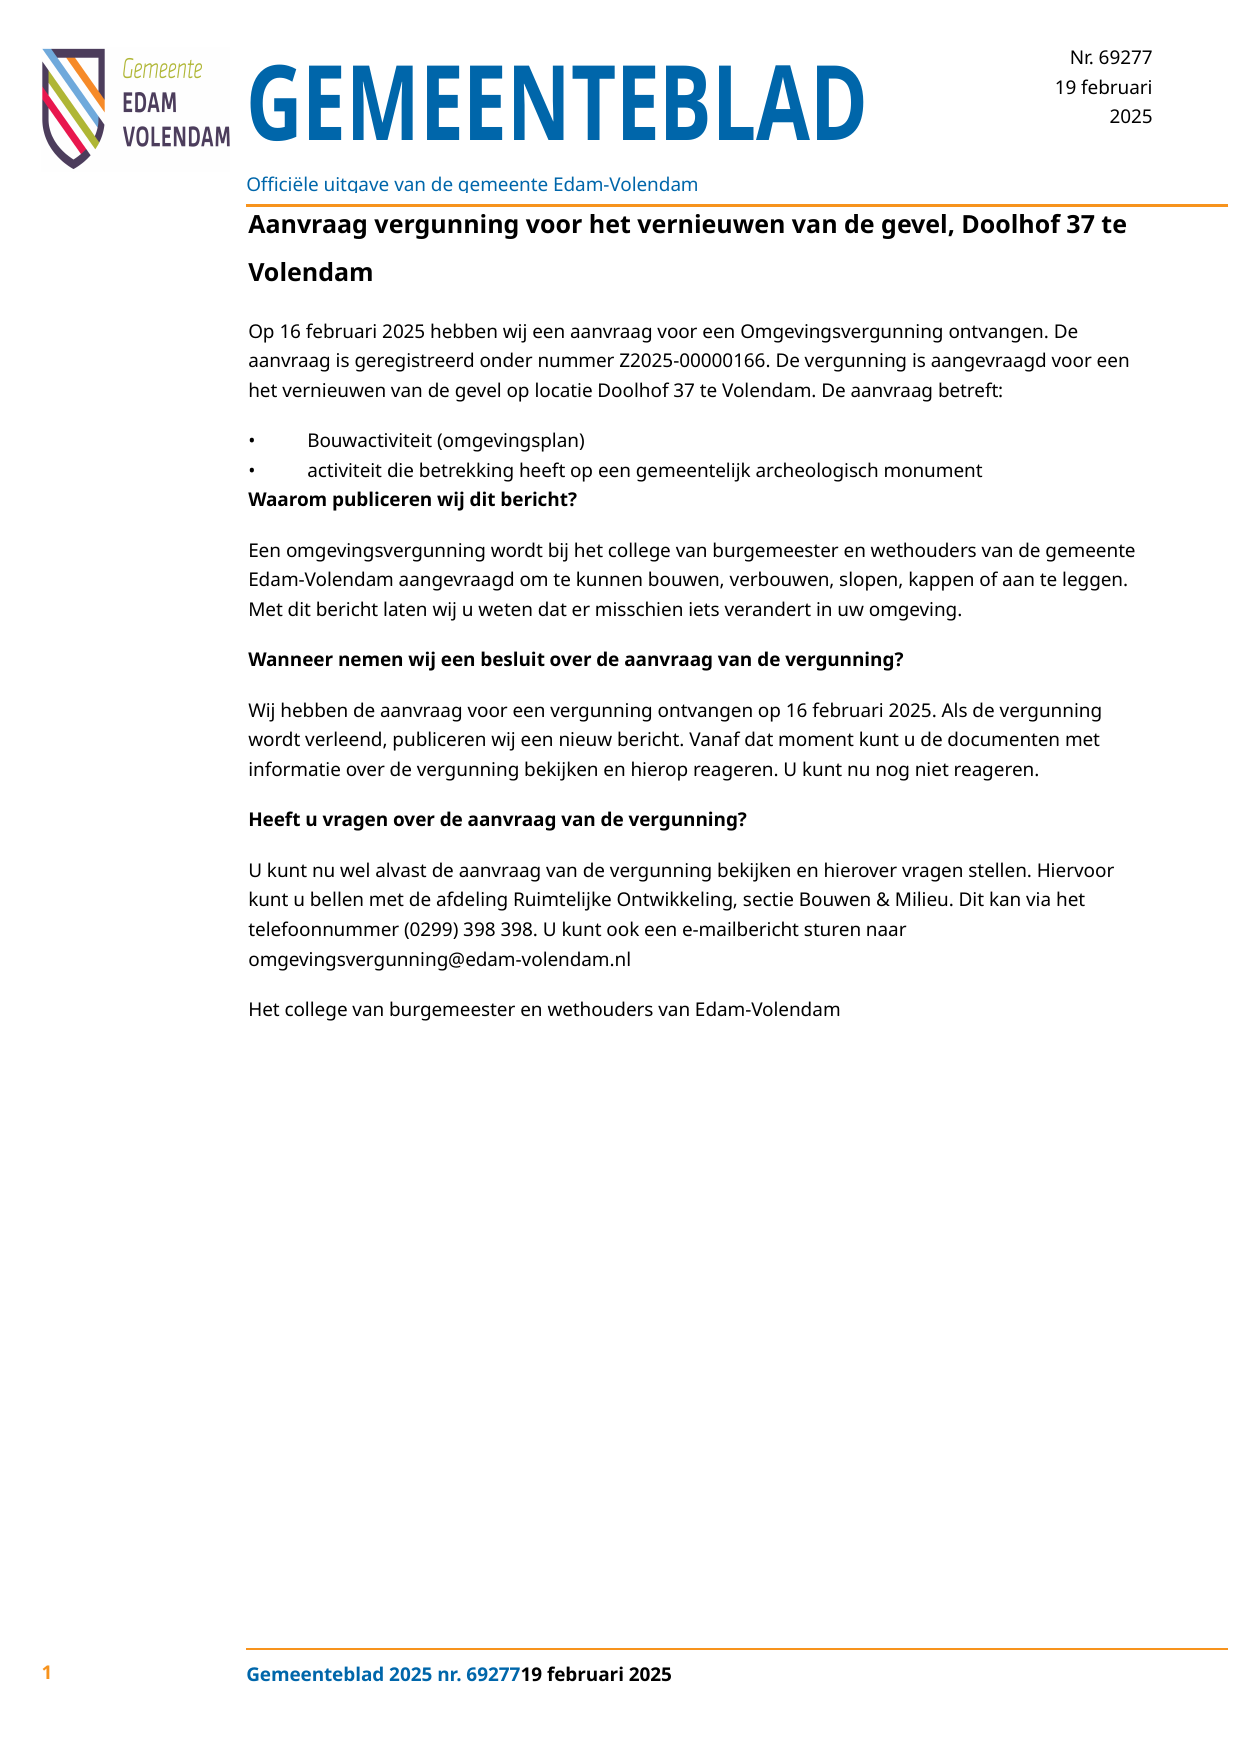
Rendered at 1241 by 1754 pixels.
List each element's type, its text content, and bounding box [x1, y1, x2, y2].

text Wij hebben de aanvraag voor een vergunning ontvangen op 16 februari 2025. Als de vergunning wordt verleend, publiceren wij een nieuw bericht. Vanaf dat moment kunt u de documenten met informatie over de vergunning bekijken en hierop reageren. U kunt nu nog niet reageren. [248, 697, 1152, 782]
list Bouwactiviteit (omgevingsplan) [248, 427, 1152, 453]
text Het college van burgemeester en wethouders van Edam-Volendam [248, 996, 1152, 1022]
text U kunt nu wel alvast de aanvraag van de vergunning bekijken en hierover vragen stellen. Hiervoor kunt u bellen met de afdeling Ruimtelijke Ontwikkeling, sectie Bouwen & Milieu. Dit kan via het telefoonnummer (0299) 398 398. U kunt ook een e-mailbericht sturen naar omgevingsvergunning@edam-volendam.nl [248, 857, 1152, 972]
text Heeft u vragen over de aanvraag van de vergunning? [248, 807, 1152, 832]
text Een omgevingsvergunning wordt bij het college van burgemeester en wethouders van de gemeente Edam-Volendam aangevraagd om te kunnen bouwen, verbouwen, slopen, kappen of aan te leggen. Met dit bericht laten wij u weten dat er misschien iets verandert in uw omgeving. [248, 537, 1152, 622]
text Aanvraag vergunning voor het vernieuwen van de gevel, Doolhof 37 te Volendam [248, 207, 1152, 288]
text Wanneer nemen wij een besluit over de aanvraag van de vergunning? [248, 647, 1152, 672]
text Op 16 februari 2025 hebben wij een aanvraag voor een Omgevingsvergunning ontvangen. De aanvraag is geregistreerd onder nummer Z2025-00000166. De vergunning is aangevraagd voor een het vernieuwen van de gevel op locatie Doolhof 37 te Volendam. De aanvraag betreft: [248, 318, 1152, 403]
text Waarom publiceren wij dit bericht? [248, 487, 1152, 512]
picture [41, 47, 231, 172]
list activiteit die betrekking heeft op een gemeentelijk archeologisch monument [248, 457, 1152, 483]
